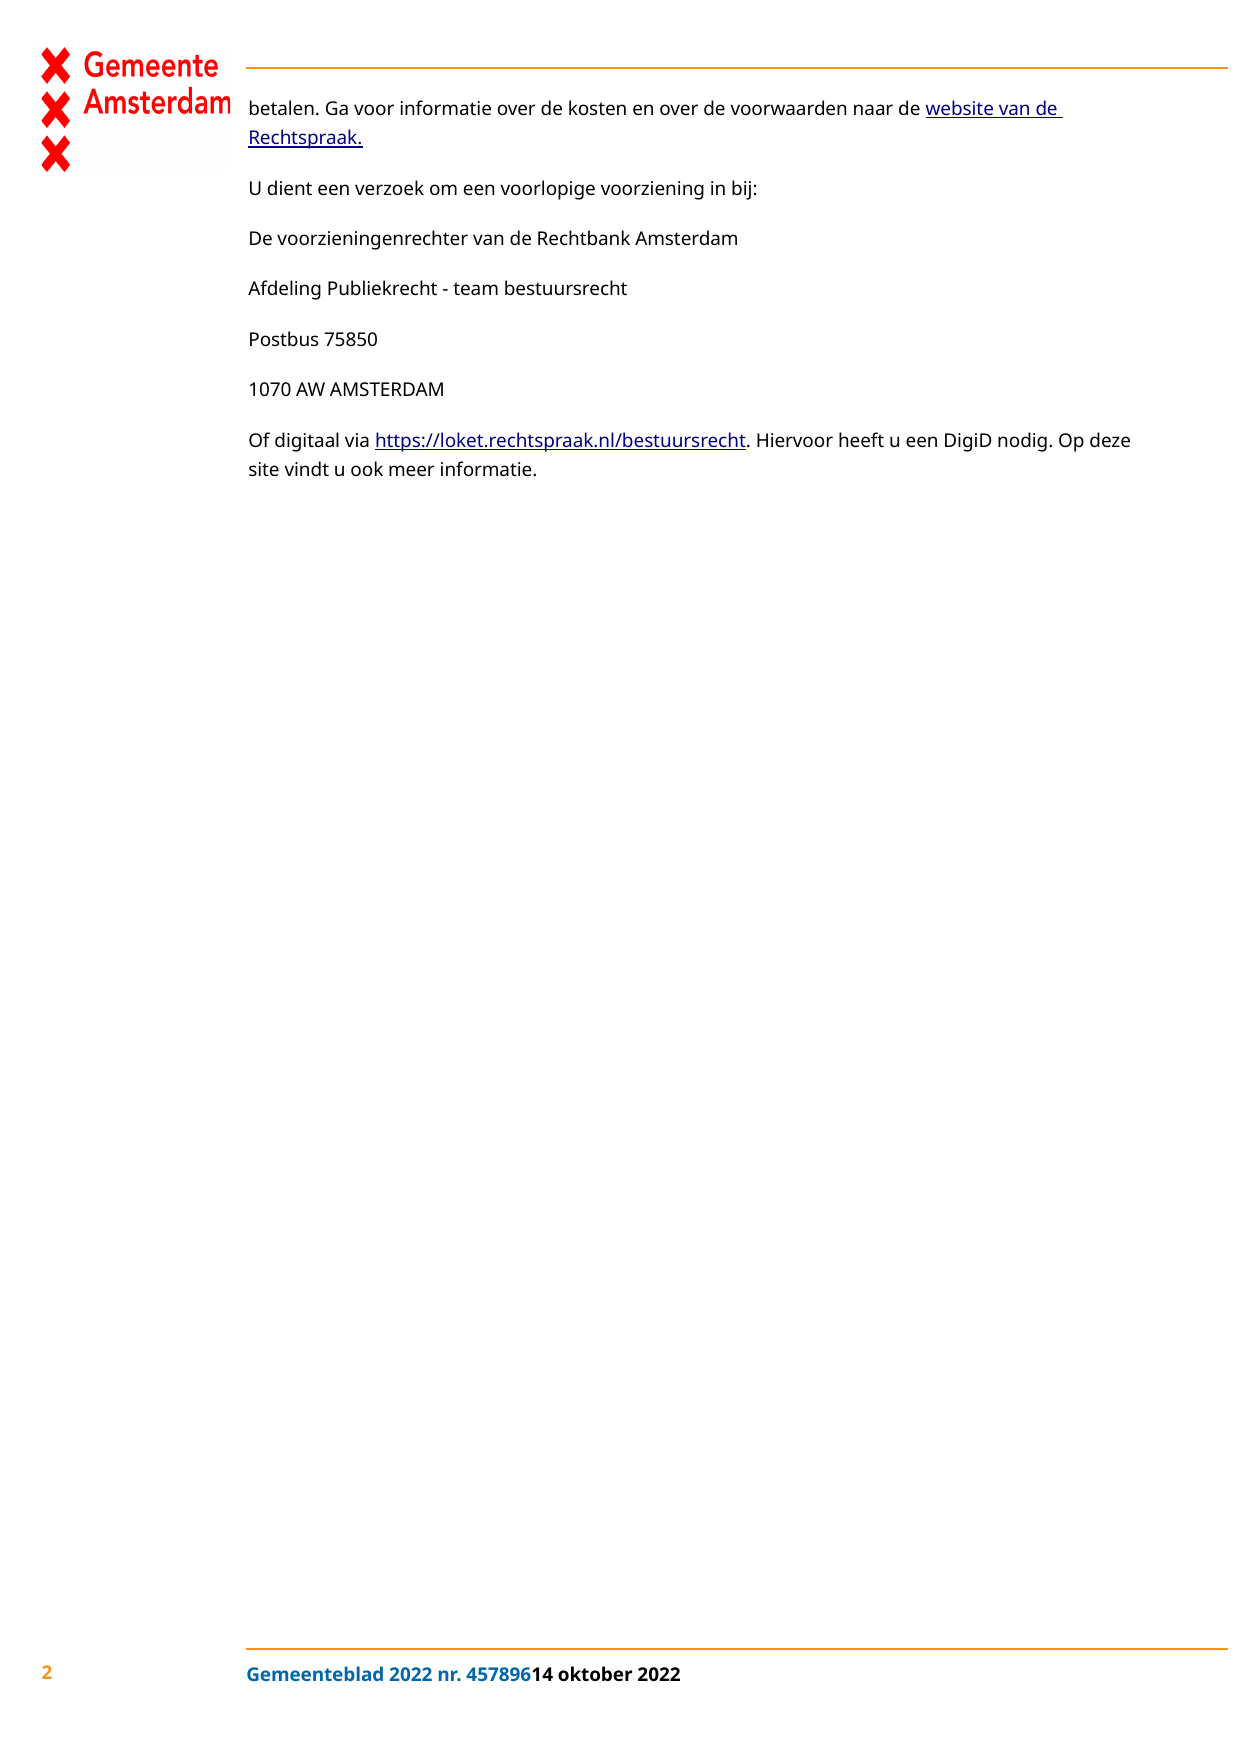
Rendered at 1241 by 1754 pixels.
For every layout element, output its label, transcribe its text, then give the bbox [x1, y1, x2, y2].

text U dient een verzoek om een voorlopige voorziening in bij: [248, 175, 1152, 201]
text Postbus 75850 [248, 326, 1152, 352]
text De voorzieningenrechter van de Rechtbank Amsterdam [248, 225, 1152, 251]
text 1070 AW AMSTERDAM [248, 376, 1152, 402]
text betalen. Ga voor informatie over de kosten en over de voorwaarden naar de website van de Rechtspraak. [248, 95, 1152, 150]
text Afdeling Publiekrecht - team bestuursrecht [248, 276, 1152, 301]
text Of digitaal via https://loket.rechtspraak.nl/bestuursrecht. Hiervoor heeft u een DigiD nodig. Op deze site vindt u ook meer informatie. [248, 427, 1152, 482]
picture [41, 47, 231, 172]
